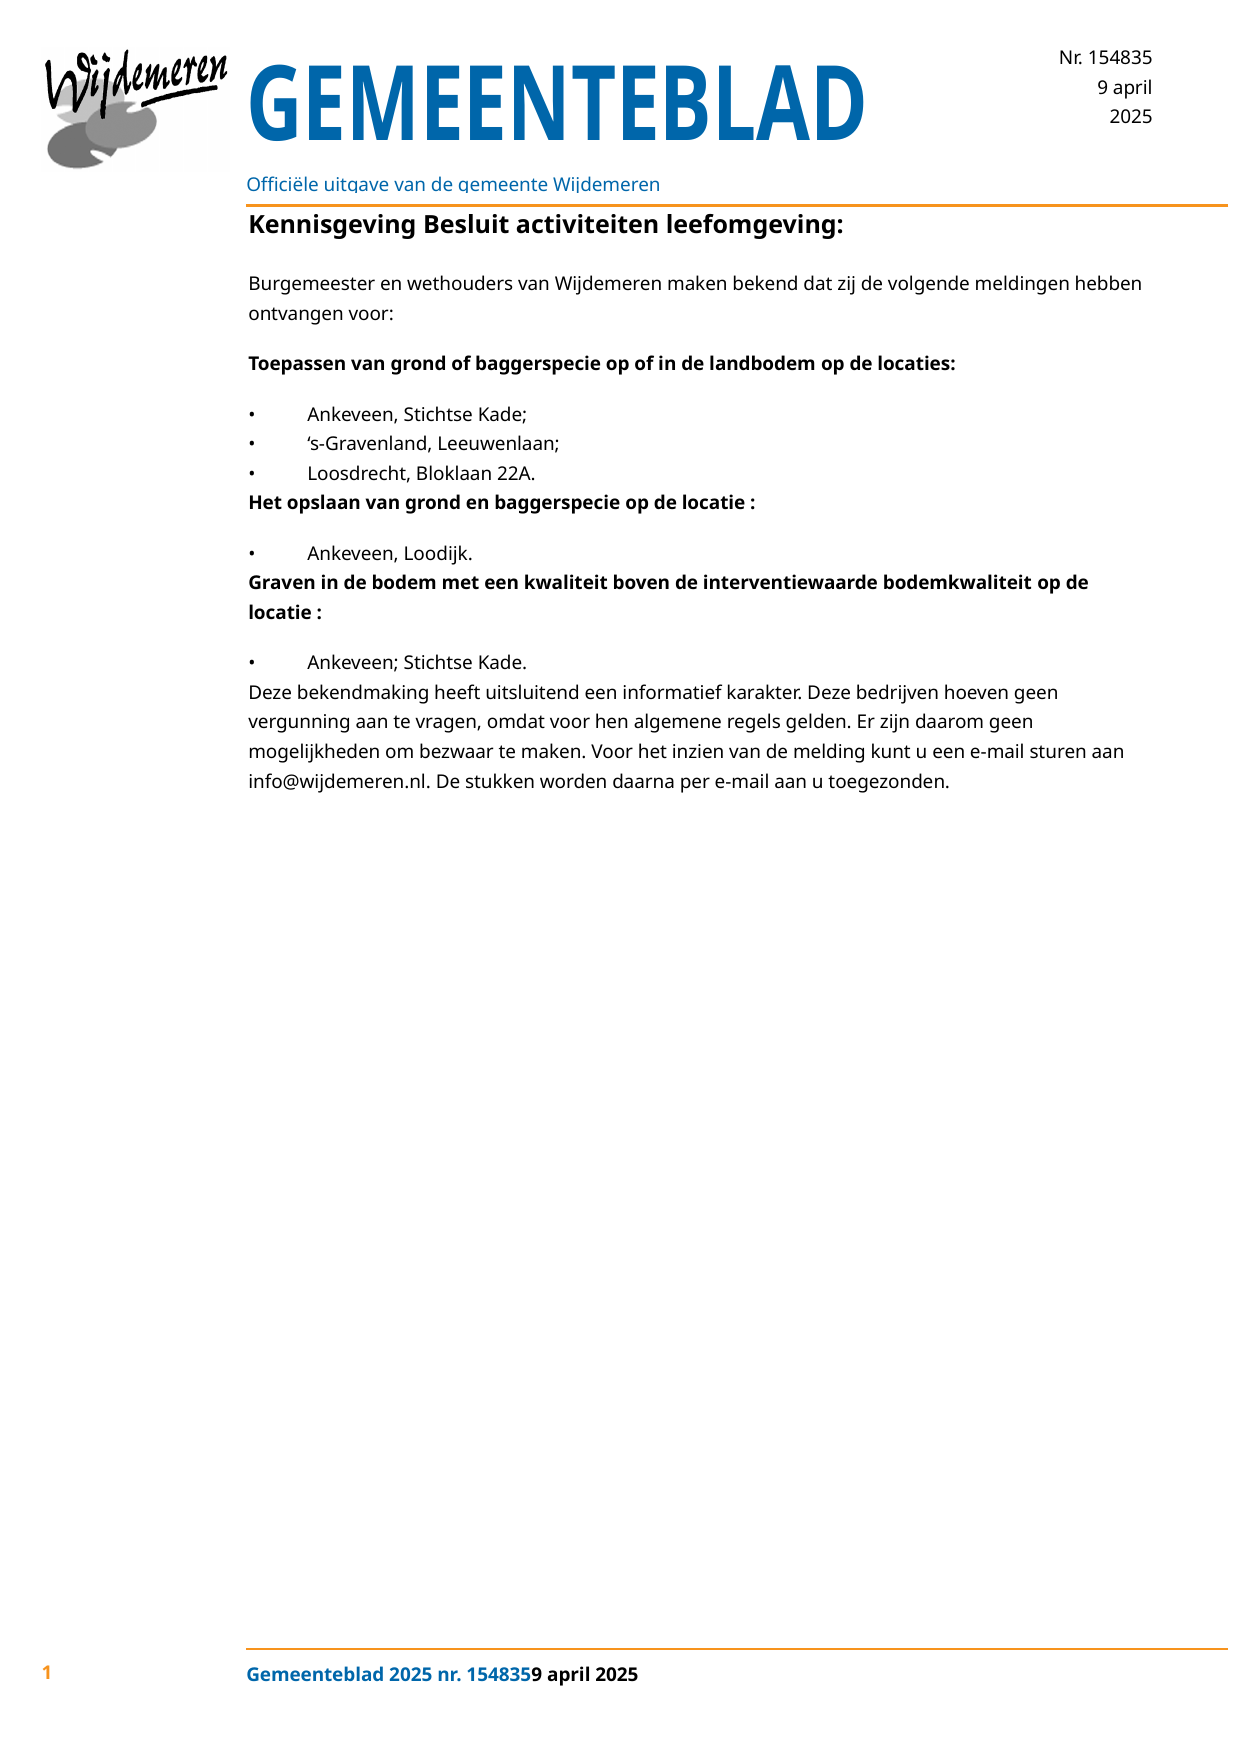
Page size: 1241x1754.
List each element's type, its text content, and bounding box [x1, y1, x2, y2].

text Graven in de bodem met een kwaliteit boven de interventiewaarde bodemkwaliteit op de locatie : [248, 569, 1152, 625]
text Kennisgeving Besluit activiteiten leefomgeving: [248, 207, 1152, 241]
text Het opslaan van grond en baggerspecie op de locatie : [248, 489, 1152, 515]
list ‘s-Gravenland, Leeuwenlaan; [248, 430, 1152, 456]
text Deze bekendmaking heeft uitsluitend een informatief karakter. Deze bedrijven hoeven geen vergunning aan te vragen, omdat voor hen algemene regels gelden. Er zijn daarom geen mogelijkheden om bezwaar te maken. Voor het inzien van de melding kunt u een e-mail sturen aan info@wijdemeren.nl. De stukken worden daarna per e-mail aan u toegezonden. [248, 679, 1152, 793]
text Burgemeester en wethouders van Wijdemeren maken bekend dat zij de volgende meldingen hebben ontvangen voor: [248, 270, 1152, 326]
picture [41, 47, 231, 172]
list Loosdrecht, Bloklaan 22A. [248, 460, 1152, 486]
list Ankeveen, Loodijk. [248, 540, 1152, 566]
text Toepassen van grond of baggerspecie op of in de landbodem op de locaties: [248, 350, 1152, 376]
list Ankeveen, Stichtse Kade; [248, 401, 1152, 426]
list Ankeveen; Stichtse Kade. [248, 649, 1152, 675]
